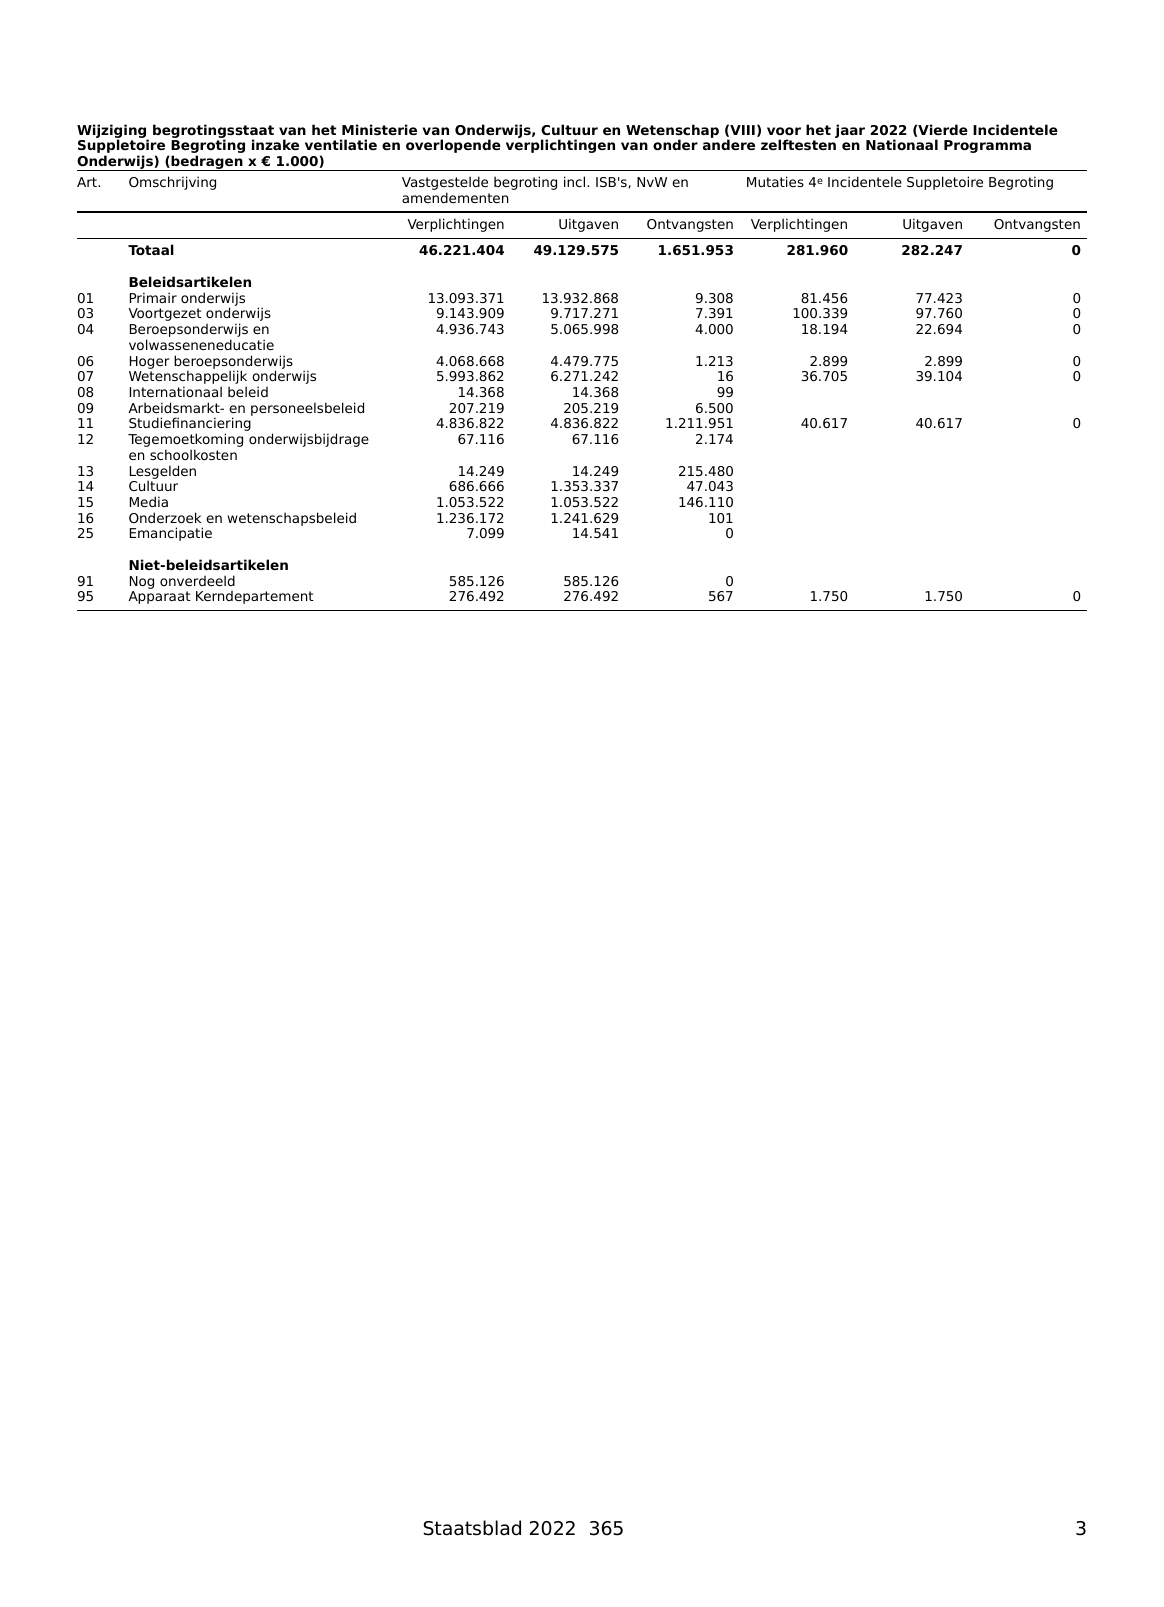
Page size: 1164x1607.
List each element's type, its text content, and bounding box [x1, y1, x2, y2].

table_cell [854, 401, 969, 416]
table_cell Cultuur [122, 479, 396, 495]
table_cell Lesgelden [122, 464, 396, 479]
table_cell Tegemoetkoming onderwijsbijdrage en schoolkosten [122, 432, 396, 463]
table_cell 205.219 [511, 401, 625, 416]
table_cell 4.836.822 [396, 416, 511, 432]
table_cell [969, 259, 1087, 275]
table_cell [854, 432, 969, 463]
table_cell [511, 259, 625, 275]
table_cell 2.899 [854, 353, 969, 369]
table_cell 0 [969, 589, 1087, 610]
table_cell Beroepsonderwijs en volwasseneneducatie [122, 322, 396, 353]
table_cell [77, 259, 122, 275]
table_cell 13.093.371 [396, 290, 511, 306]
table_cell [511, 558, 625, 573]
table_cell [77, 213, 122, 237]
table_cell Studiefinanciering [122, 416, 396, 432]
table_cell 14.541 [511, 526, 625, 542]
table_cell [854, 479, 969, 495]
table_cell [511, 542, 625, 558]
table_cell 14 [77, 479, 122, 495]
table_cell 47.043 [625, 479, 739, 495]
table_cell [969, 574, 1087, 589]
table_cell [969, 385, 1087, 401]
table_cell [625, 275, 739, 290]
table_cell 0 [969, 322, 1087, 353]
table_cell [77, 239, 122, 259]
table_cell 03 [77, 306, 122, 322]
table_cell Apparaat Kerndepartement [122, 589, 396, 610]
table_cell 4.936.743 [396, 322, 511, 353]
table_cell 18.194 [740, 322, 854, 353]
table_cell [740, 574, 854, 589]
table_cell 14.249 [511, 464, 625, 479]
table_cell 276.492 [511, 589, 625, 610]
table_cell 14.368 [511, 385, 625, 401]
table_cell Omschrijving [122, 171, 396, 211]
table_cell 01 [77, 290, 122, 306]
table_cell 6.500 [625, 401, 739, 416]
table_cell 1.750 [854, 589, 969, 610]
table_cell [511, 275, 625, 290]
table_cell [740, 542, 854, 558]
table_cell Nog onverdeeld [122, 574, 396, 589]
table_cell 7.099 [396, 526, 511, 542]
table_cell Mutaties 4e Incidentele Suppletoire Begroting [740, 171, 1087, 211]
table_cell 9.308 [625, 290, 739, 306]
table_cell 0 [625, 526, 739, 542]
table_cell [740, 259, 854, 275]
table_cell Vastgestelde begroting incl. ISB's, NvW en amendementen [396, 171, 739, 211]
table_cell [854, 385, 969, 401]
table_cell [740, 511, 854, 526]
table_cell 146.110 [625, 495, 739, 511]
table_cell 9.717.271 [511, 306, 625, 322]
table_cell Niet-beleidsartikelen [122, 558, 396, 573]
table_cell 49.129.575 [511, 239, 625, 259]
table_cell 46.221.404 [396, 239, 511, 259]
table_cell [625, 558, 739, 573]
table_cell [969, 479, 1087, 495]
table_cell 567 [625, 589, 739, 610]
table_cell [969, 464, 1087, 479]
table_cell [854, 526, 969, 542]
table_cell 282.247 [854, 239, 969, 259]
table_cell 06 [77, 353, 122, 369]
table_cell 16 [77, 511, 122, 526]
table_cell [396, 542, 511, 558]
table_cell 4.836.822 [511, 416, 625, 432]
table_cell 67.116 [396, 432, 511, 463]
table_cell 39.104 [854, 369, 969, 385]
table_cell [740, 464, 854, 479]
table_cell 100.339 [740, 306, 854, 322]
table_cell 36.705 [740, 369, 854, 385]
table_cell 09 [77, 401, 122, 416]
table_cell Uitgaven [511, 213, 625, 237]
table_cell Wetenschappelijk onderwijs [122, 369, 396, 385]
table_cell 1.651.953 [625, 239, 739, 259]
table_cell Hoger beroepsonderwijs [122, 353, 396, 369]
table_cell Beleidsartikelen [122, 275, 396, 290]
table_cell 91 [77, 574, 122, 589]
table_cell [969, 542, 1087, 558]
table_cell Onderzoek en wetenschapsbeleid [122, 511, 396, 526]
table_cell [740, 401, 854, 416]
table_cell [854, 542, 969, 558]
table_cell Ontvangsten [625, 213, 739, 237]
table_cell 5.065.998 [511, 322, 625, 353]
table_cell [740, 275, 854, 290]
table_cell [122, 259, 396, 275]
table_cell Ontvangsten [969, 213, 1087, 237]
table_cell 40.617 [740, 416, 854, 432]
table_cell 13 [77, 464, 122, 479]
table_cell 281.960 [740, 239, 854, 259]
table_cell [854, 259, 969, 275]
table_cell [77, 275, 122, 290]
table_cell 1.241.629 [511, 511, 625, 526]
table_cell [122, 213, 396, 237]
table_cell [740, 526, 854, 542]
table_cell 276.492 [396, 589, 511, 610]
table_cell 101 [625, 511, 739, 526]
table_cell 0 [625, 574, 739, 589]
table_cell Primair onderwijs [122, 290, 396, 306]
table_cell 585.126 [511, 574, 625, 589]
table_cell [396, 275, 511, 290]
table_cell [77, 558, 122, 573]
table_cell 0 [969, 306, 1087, 322]
table_cell [740, 495, 854, 511]
table_cell [854, 495, 969, 511]
table_cell 81.456 [740, 290, 854, 306]
table_cell 1.236.172 [396, 511, 511, 526]
table_cell [854, 464, 969, 479]
table_cell [854, 574, 969, 589]
table_cell 215.480 [625, 464, 739, 479]
table_cell 77.423 [854, 290, 969, 306]
table_cell [396, 259, 511, 275]
table_cell [854, 275, 969, 290]
table_cell [969, 275, 1087, 290]
table_cell 08 [77, 385, 122, 401]
table_cell 1.353.337 [511, 479, 625, 495]
table_cell [122, 542, 396, 558]
table_cell 585.126 [396, 574, 511, 589]
table_cell 0 [969, 353, 1087, 369]
table_cell Verplichtingen [740, 213, 854, 237]
table_cell 11 [77, 416, 122, 432]
table_cell Media [122, 495, 396, 511]
table_cell Internationaal beleid [122, 385, 396, 401]
table_cell [854, 511, 969, 526]
table_cell [969, 511, 1087, 526]
table_cell 1.053.522 [396, 495, 511, 511]
table_cell [625, 259, 739, 275]
table_cell 0 [969, 290, 1087, 306]
table_cell [969, 526, 1087, 542]
table_cell 95 [77, 589, 122, 610]
table_cell [969, 432, 1087, 463]
table_cell Voortgezet onderwijs [122, 306, 396, 322]
table_cell 207.219 [396, 401, 511, 416]
table_cell 40.617 [854, 416, 969, 432]
table_cell 97.760 [854, 306, 969, 322]
table_cell 0 [969, 416, 1087, 432]
table_cell 15 [77, 495, 122, 511]
table_cell 7.391 [625, 306, 739, 322]
table_cell 04 [77, 322, 122, 353]
table_cell [854, 558, 969, 573]
table_cell [740, 432, 854, 463]
table_cell 2.174 [625, 432, 739, 463]
table_cell 12 [77, 432, 122, 463]
table_cell 2.899 [740, 353, 854, 369]
table_cell [969, 495, 1087, 511]
table_header Wijziging begrotingsstaat van het Ministerie van Onderwijs, Cultuur en Wetenschap (VIII) voor het jaar 2022 (Vierde Incidentele Suppletoire Begroting inzake ventilatie en overlopende verplichtingen van onder andere zelftesten en Nationaal Programma Onderwijs) (bedragen x € 1.000) [77, 122, 1087, 169]
table_cell Arbeidsmarkt- en personeelsbeleid [122, 401, 396, 416]
table_cell Emancipatie [122, 526, 396, 542]
table_cell 67.116 [511, 432, 625, 463]
table_cell 25 [77, 526, 122, 542]
table_cell 14.368 [396, 385, 511, 401]
table_cell 0 [969, 239, 1087, 259]
table_cell 13.932.868 [511, 290, 625, 306]
table_cell [969, 401, 1087, 416]
table_cell Uitgaven [854, 213, 969, 237]
table_cell 1.053.522 [511, 495, 625, 511]
table_cell Totaal [122, 239, 396, 259]
table_cell [969, 558, 1087, 573]
table_cell 4.068.668 [396, 353, 511, 369]
table_cell 4.000 [625, 322, 739, 353]
table_cell 99 [625, 385, 739, 401]
table_cell 1.750 [740, 589, 854, 610]
table_cell 14.249 [396, 464, 511, 479]
table_cell 1.213 [625, 353, 739, 369]
table_cell 0 [969, 369, 1087, 385]
table_cell [77, 542, 122, 558]
table_cell 9.143.909 [396, 306, 511, 322]
table_cell 5.993.862 [396, 369, 511, 385]
table_cell [740, 558, 854, 573]
table_cell [740, 385, 854, 401]
table_cell 22.694 [854, 322, 969, 353]
table_cell [740, 479, 854, 495]
table_cell [396, 558, 511, 573]
table_cell 1.211.951 [625, 416, 739, 432]
table_cell 686.666 [396, 479, 511, 495]
table_cell 6.271.242 [511, 369, 625, 385]
table_cell Art. [77, 171, 122, 211]
table_cell [625, 542, 739, 558]
table_cell 07 [77, 369, 122, 385]
table_cell Verplichtingen [396, 213, 511, 237]
table_cell 4.479.775 [511, 353, 625, 369]
table_cell 16 [625, 369, 739, 385]
